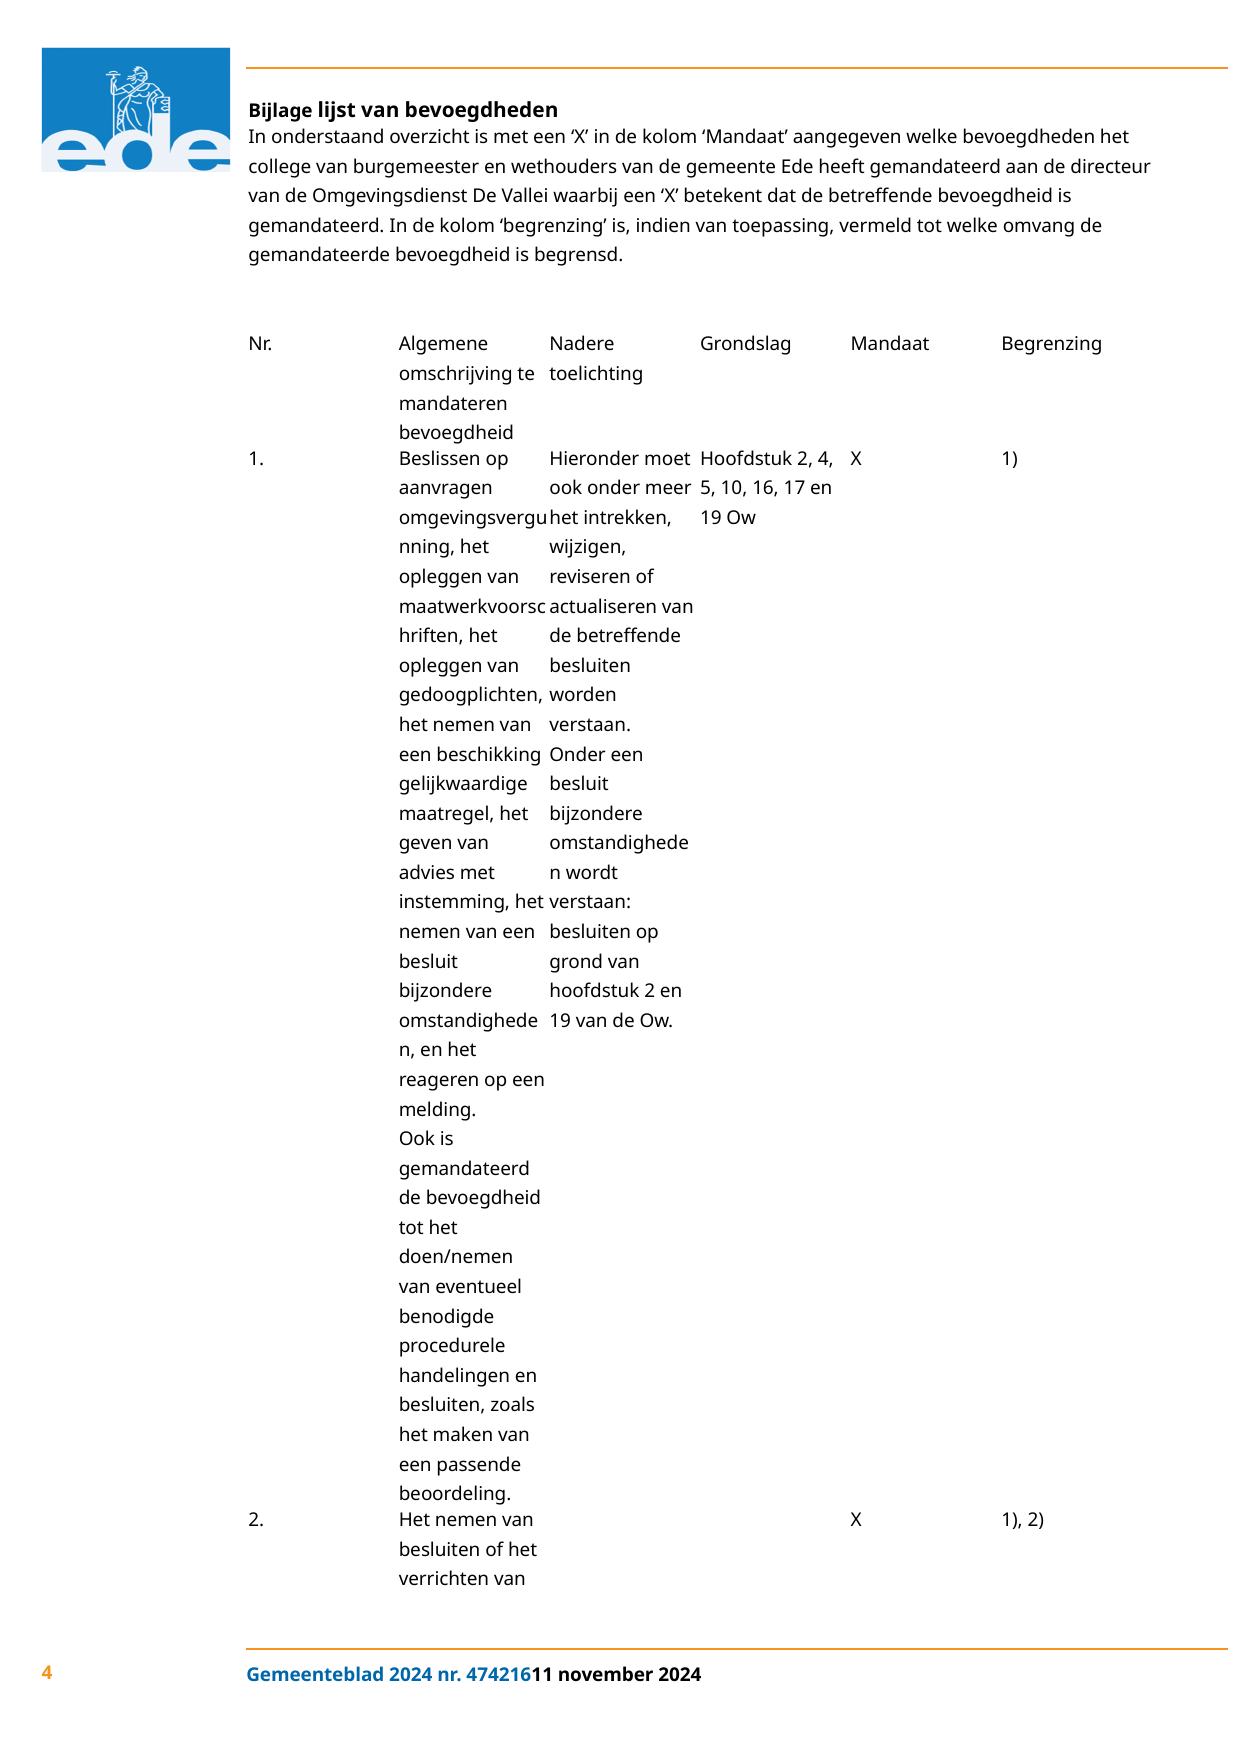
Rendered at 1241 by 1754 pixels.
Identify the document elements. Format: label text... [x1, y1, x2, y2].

table_cell 2. [248, 1506, 398, 1591]
table_cell Hoofdstuk 2, 4, 5, 10, 16, 17 en 19 Ow [700, 445, 850, 1506]
text Bijlage lijst van bevoegdheden [248, 95, 1152, 123]
table_cell X [850, 445, 1001, 1506]
table_header Algemene omschrijving te mandateren bevoegdheid [399, 331, 549, 445]
table_cell Hieronder moet ook onder meer het intrekken, wijzigen, reviseren of actualiseren van de betreffende besluiten worden verstaan. Onder een besluit bijzondere omstandigheden wordt verstaan: besluiten op grond van hoofdstuk 2 en 19 van de Ow. [549, 445, 700, 1506]
table_header Nr. [248, 331, 398, 445]
table_header Mandaat [850, 331, 1001, 445]
table_cell X [850, 1506, 1001, 1591]
table_header Nadere toelichting [549, 331, 700, 445]
table_cell [549, 1506, 700, 1591]
table_header Begrenzing [1001, 331, 1152, 445]
table_header Grondslag [700, 331, 850, 445]
table_cell [700, 1506, 850, 1591]
picture [41, 47, 231, 172]
table_cell 1. [248, 445, 398, 1506]
text In onderstaand overzicht is met een ‘X’ in de kolom ‘Mandaat’ aangegeven welke bevoegdheden het college van burgemeester en wethouders van de gemeente Ede heeft gemandateerd aan de directeur van de Omgevingsdienst De Vallei waarbij een ‘X’ betekent dat de betreffende bevoegdheid is gemandateerd. In de kolom ‘begrenzing’ is, indien van toepassing, vermeld tot welke omvang de gemandateerde bevoegdheid is begrensd. [248, 123, 1152, 267]
table_cell Beslissen op aanvragen omgevingsvergunning, het opleggen van maatwerkvoorschriften, het opleggen van gedoogplichten, het nemen van een beschikking gelijkwaardige maatregel, het geven van advies met instemming, het nemen van een besluit bijzondere omstandigheden, en het reageren op een melding. Ook is gemandateerd de bevoegdheid tot het doen/nemen van eventueel benodigde procedurele handelingen en besluiten, zoals het maken van een passende beoordeling. [399, 445, 549, 1506]
table_cell 1) [1001, 445, 1152, 1506]
table_cell Het nemen van besluiten of het verrichten van [399, 1506, 549, 1591]
table_cell 1), 2) [1001, 1506, 1152, 1591]
